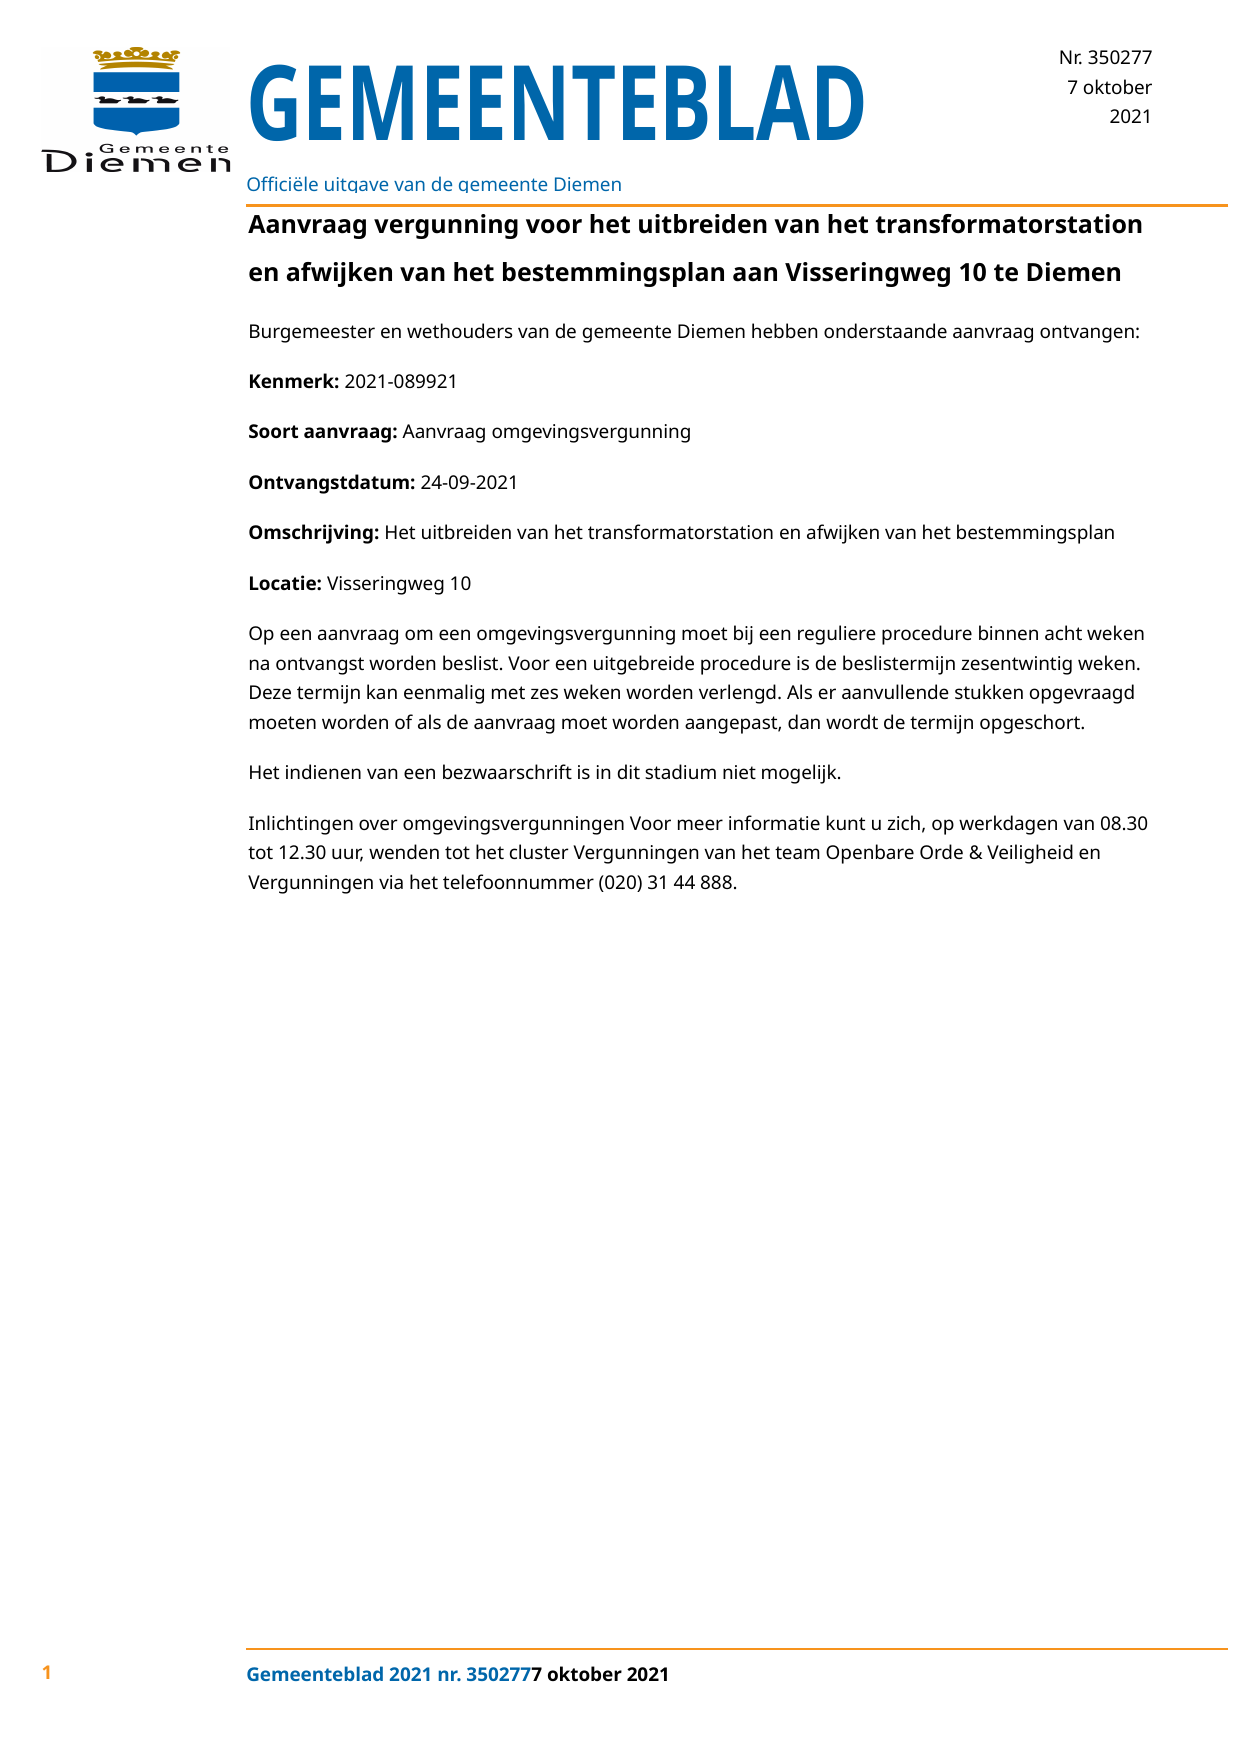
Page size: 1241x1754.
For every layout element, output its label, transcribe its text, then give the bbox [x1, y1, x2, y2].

text Omschrijving: Het uitbreiden van het transformatorstation en afwijken van het bestemmingsplan [248, 519, 1152, 545]
text Soort aanvraag: Aanvraag omgevingsvergunning [248, 419, 1152, 444]
text Burgemeester en wethouders van de gemeente Diemen hebben onderstaande aanvraag ontvangen: [248, 318, 1152, 344]
picture [41, 47, 231, 172]
text Inlichtingen over omgevingsvergunningen Voor meer informatie kunt u zich, op werkdagen van 08.30 tot 12.30 uur, wenden tot het cluster Vergunningen van het team Openbare Orde & Veiligheid en Vergunningen via het telefoonnummer (020) 31 44 888. [248, 810, 1152, 895]
text Locatie: Visseringweg 10 [248, 570, 1152, 596]
text Ontvangstdatum: 24-09-2021 [248, 469, 1152, 495]
text Kenmerk: 2021-089921 [248, 368, 1152, 394]
text Het indienen van een bezwaarschrift is in dit stadium niet mogelijk. [248, 759, 1152, 785]
text Aanvraag vergunning voor het uitbreiden van het transformatorstation en afwijken van het bestemmingsplan aan Visseringweg 10 te Diemen [248, 207, 1152, 288]
text Op een aanvraag om een omgevingsvergunning moet bij een reguliere procedure binnen acht weken na ontvangst worden beslist. Voor een uitgebreide procedure is de beslistermijn zesentwintig weken. Deze termijn kan eenmalig met zes weken worden verlengd. Als er aanvullende stukken opgevraagd moeten worden of als de aanvraag moet worden aangepast, dan wordt de termijn opgeschort. [248, 620, 1152, 735]
